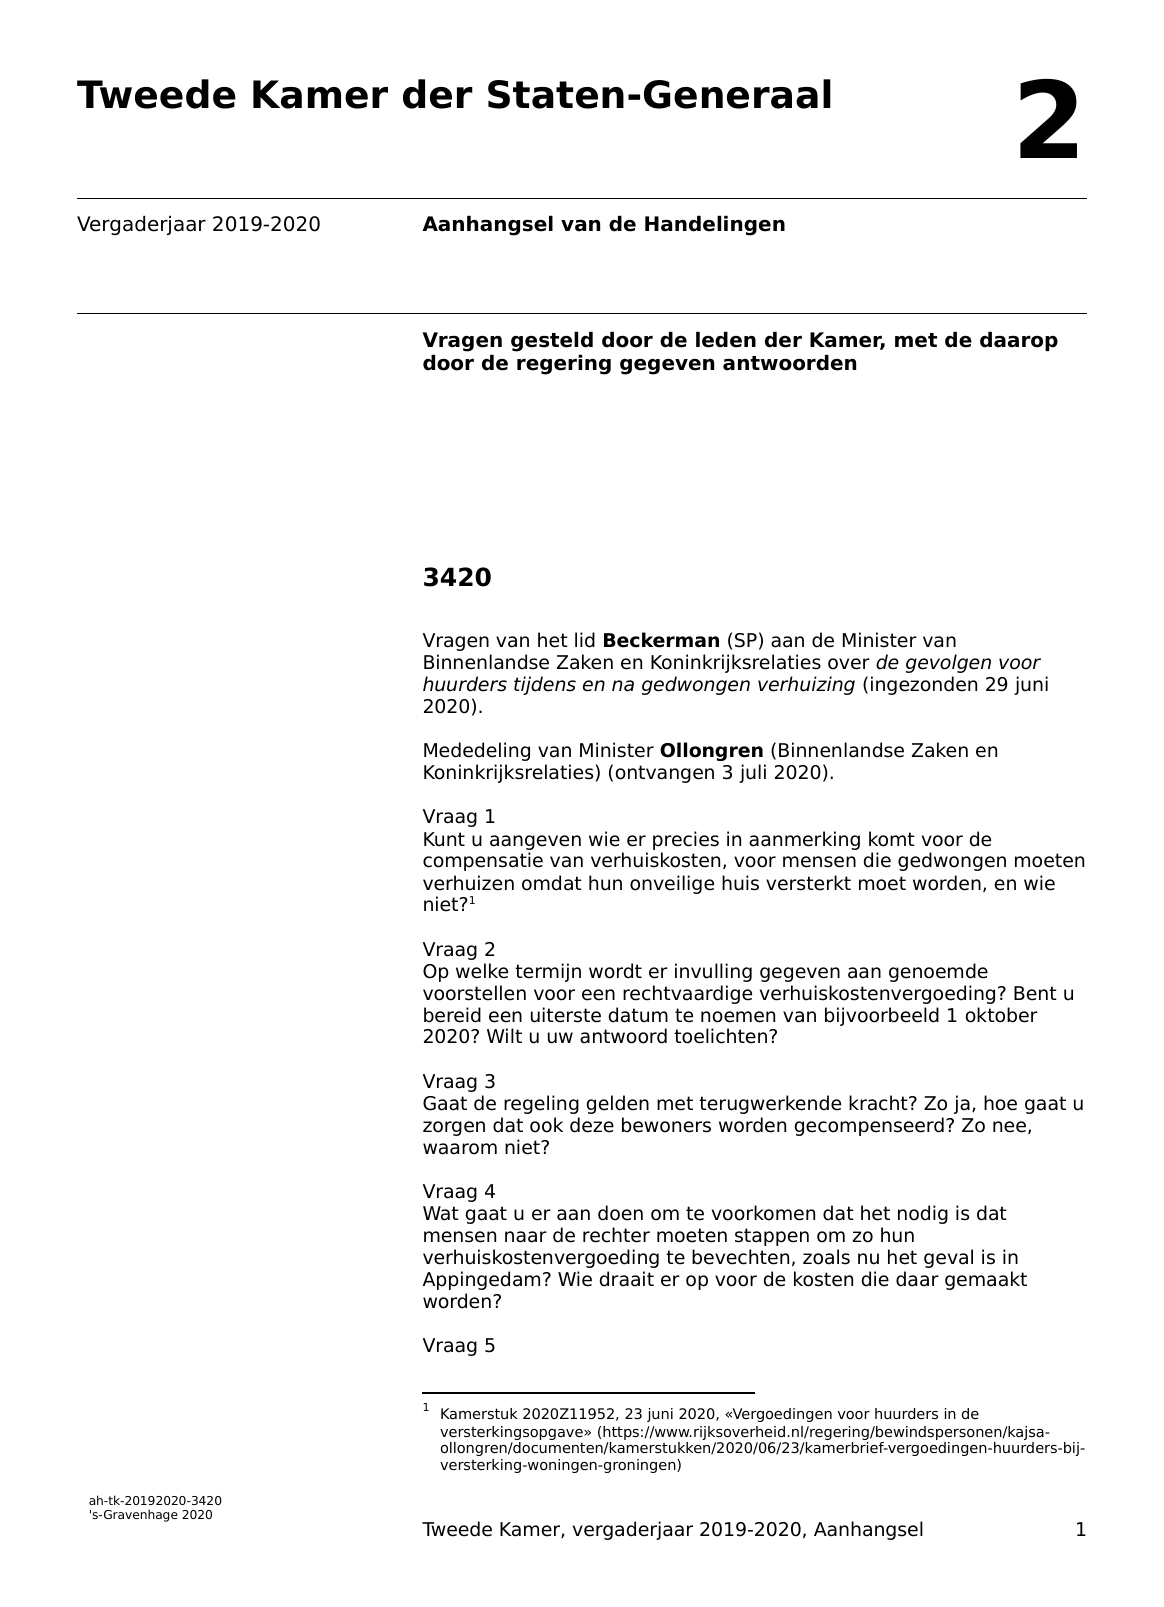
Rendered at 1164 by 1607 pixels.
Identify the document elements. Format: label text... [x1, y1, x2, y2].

text Op welke termijn wordt er invulling gegeven aan genoemde voorstellen voor een rechtvaardige verhuiskostenvergoeding? Bent u bereid een uiterste datum te noemen van bijvoorbeeld 1 oktober 2020? Wilt u uw antwoord toelichten? [422, 961, 1087, 1048]
text Vraag 2 [422, 938, 1087, 961]
text Vraag 3 [422, 1071, 1087, 1093]
text ah-tk-20192020-3420 [88, 1494, 323, 1508]
text Kunt u aangeven wie er precies in aanmerking komt voor de compensatie van verhuiskosten, voor mensen die gedwongen moeten verhuizen omdat hun onveilige huis versterkt moet worden, en wie niet? [422, 828, 1087, 916]
text Vraag 4 [422, 1181, 1087, 1203]
text 's-Gravenhage 2020 [88, 1508, 323, 1522]
text 3420 [422, 563, 1087, 592]
table_cell Aanhangsel van de Handelingen [422, 199, 1087, 313]
table_cell Vergaderjaar 2019-2020 [77, 199, 422, 313]
table_header 2 [886, 59, 1087, 198]
text Vraag 1 [422, 806, 1087, 828]
table_cell Vragen gesteld door de leden der Kamer, met de daarop door de regering gegeven antwoorden [422, 314, 1087, 375]
text Gaat de regeling gelden met terugwerkende kracht? Zo ja, hoe gaat u zorgen dat ook deze bewoners worden gecompenseerd? Zo nee, waarom niet? [422, 1093, 1087, 1158]
table_cell [77, 314, 422, 375]
text Vraag 5 [422, 1335, 1087, 1357]
text Wat gaat u er aan doen om te voorkomen dat het nodig is dat mensen naar de rechter moeten stappen om zo hun verhuiskostenvergoeding te bevechten, zoals nu het geval is in Appingedam? Wie draait er op voor de kosten die daar gemaakt worden? [422, 1203, 1087, 1313]
text Vragen van het lid Beckerman (SP) aan de Minister van Binnenlandse Zaken en Koninkrijksrelaties over de gevolgen voor huurders tijdens en na gedwongen verhuizing (ingezonden 29 juni 2020). [422, 630, 1087, 718]
text Mededeling van Minister Ollongren (Binnenlandse Zaken en Koninkrijksrelaties) (ontvangen 3 juli 2020). [422, 740, 1087, 784]
text Kamerstuk 2020Z11952, 23 juni 2020, «Vergoedingen voor huurders in de versterkingsopgave» (https://www.rijksoverheid.nl/regering/bewindspersonen/kajsa-ollongren/documenten/kamerstukken/2020/06/23/kamerbrief-vergoedingen-huurders-bij-versterking-woningen-groningen) [422, 1402, 1087, 1474]
table_header Tweede Kamer der Staten-Generaal [77, 59, 886, 198]
